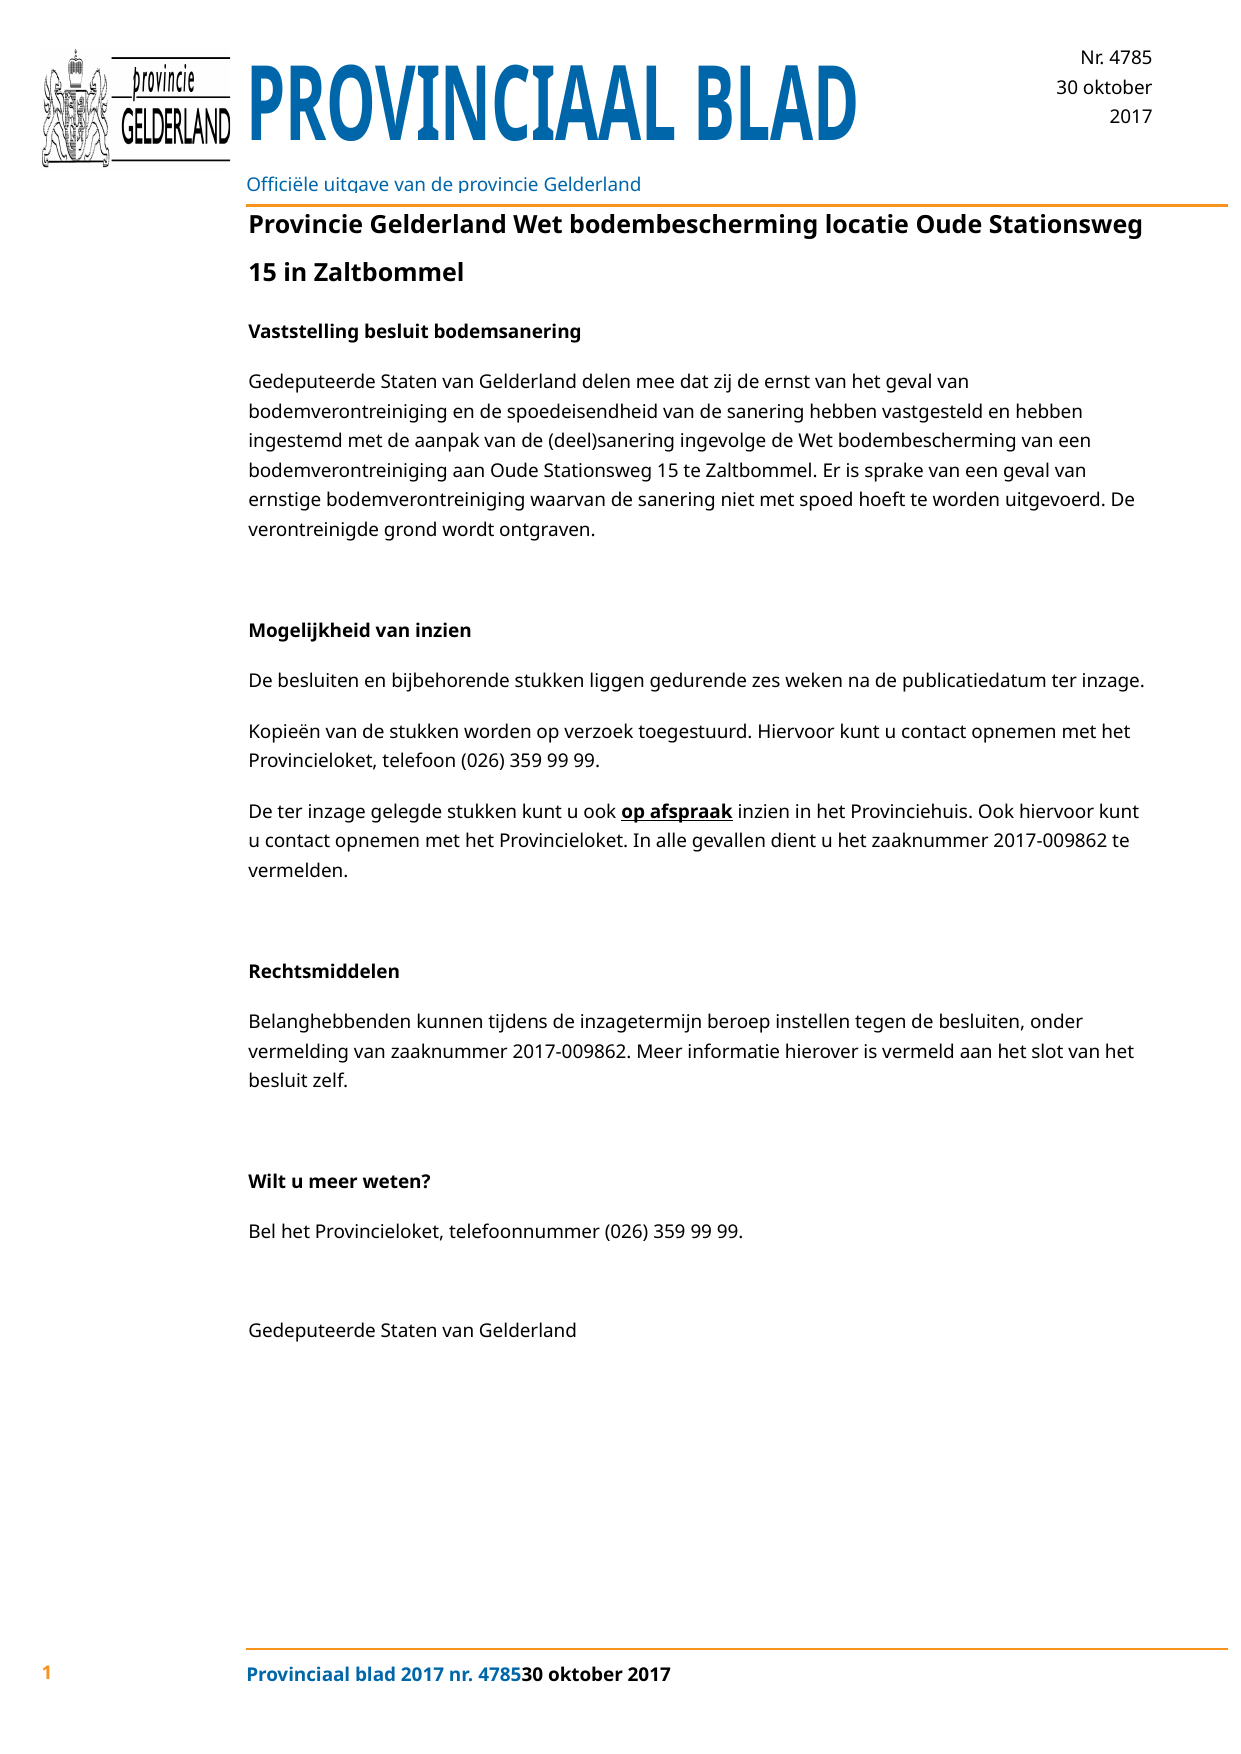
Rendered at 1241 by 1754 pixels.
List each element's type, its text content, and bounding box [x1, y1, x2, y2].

text Bel het Provincieloket, telefoonnummer (026) 359 99 99. [248, 1219, 1152, 1244]
text Gedeputeerde Staten van Gelderland delen mee dat zij de ernst van het geval van bodemverontreiniging en de spoedeisendheid van de sanering hebben vastgesteld en hebben ingestemd met de aanpak van de (deel)sanering ingevolge de Wet bodembescherming van een bodemverontreiniging aan Oude Stationsweg 15 te Zaltbommel. Er is sprake van een geval van ernstige bodemverontreiniging waarvan de sanering niet met spoed hoeft te worden uitgevoerd. De verontreinigde grond wordt ontgraven. [248, 368, 1152, 542]
text Belanghebbenden kunnen tijdens de inzagetermijn beroep instellen tegen de besluiten, onder vermelding van zaaknummer 2017-009862. Meer informatie hierover is vermeld aan het slot van het besluit zelf. [248, 1008, 1152, 1093]
text Vaststelling besluit bodemsanering [248, 318, 1152, 344]
text De ter inzage gelegde stukken kunt u ook op afspraak inzien in het Provinciehuis. Ook hiervoor kunt u contact opnemen met het Provincieloket. In alle gevallen dient u het zaaknummer 2017-009862 te vermelden. [248, 798, 1152, 883]
text Kopieën van de stukken worden op verzoek toegestuurd. Hiervoor kunt u contact opnemen met het Provincieloket, telefoon (026) 359 99 99. [248, 718, 1152, 773]
text Gedeputeerde Staten van Gelderland [248, 1317, 1152, 1343]
picture [41, 47, 231, 172]
text Rechtsmiddelen [248, 958, 1152, 984]
text Provincie Gelderland Wet bodembescherming locatie Oude Stationsweg 15 in Zaltbommel [248, 207, 1152, 288]
text De besluiten en bijbehorende stukken liggen gedurende zes weken na de publicatiedatum ter inzage. [248, 667, 1152, 693]
text Wilt u meer weten? [248, 1168, 1152, 1194]
text Mogelijkheid van inzien [248, 617, 1152, 643]
